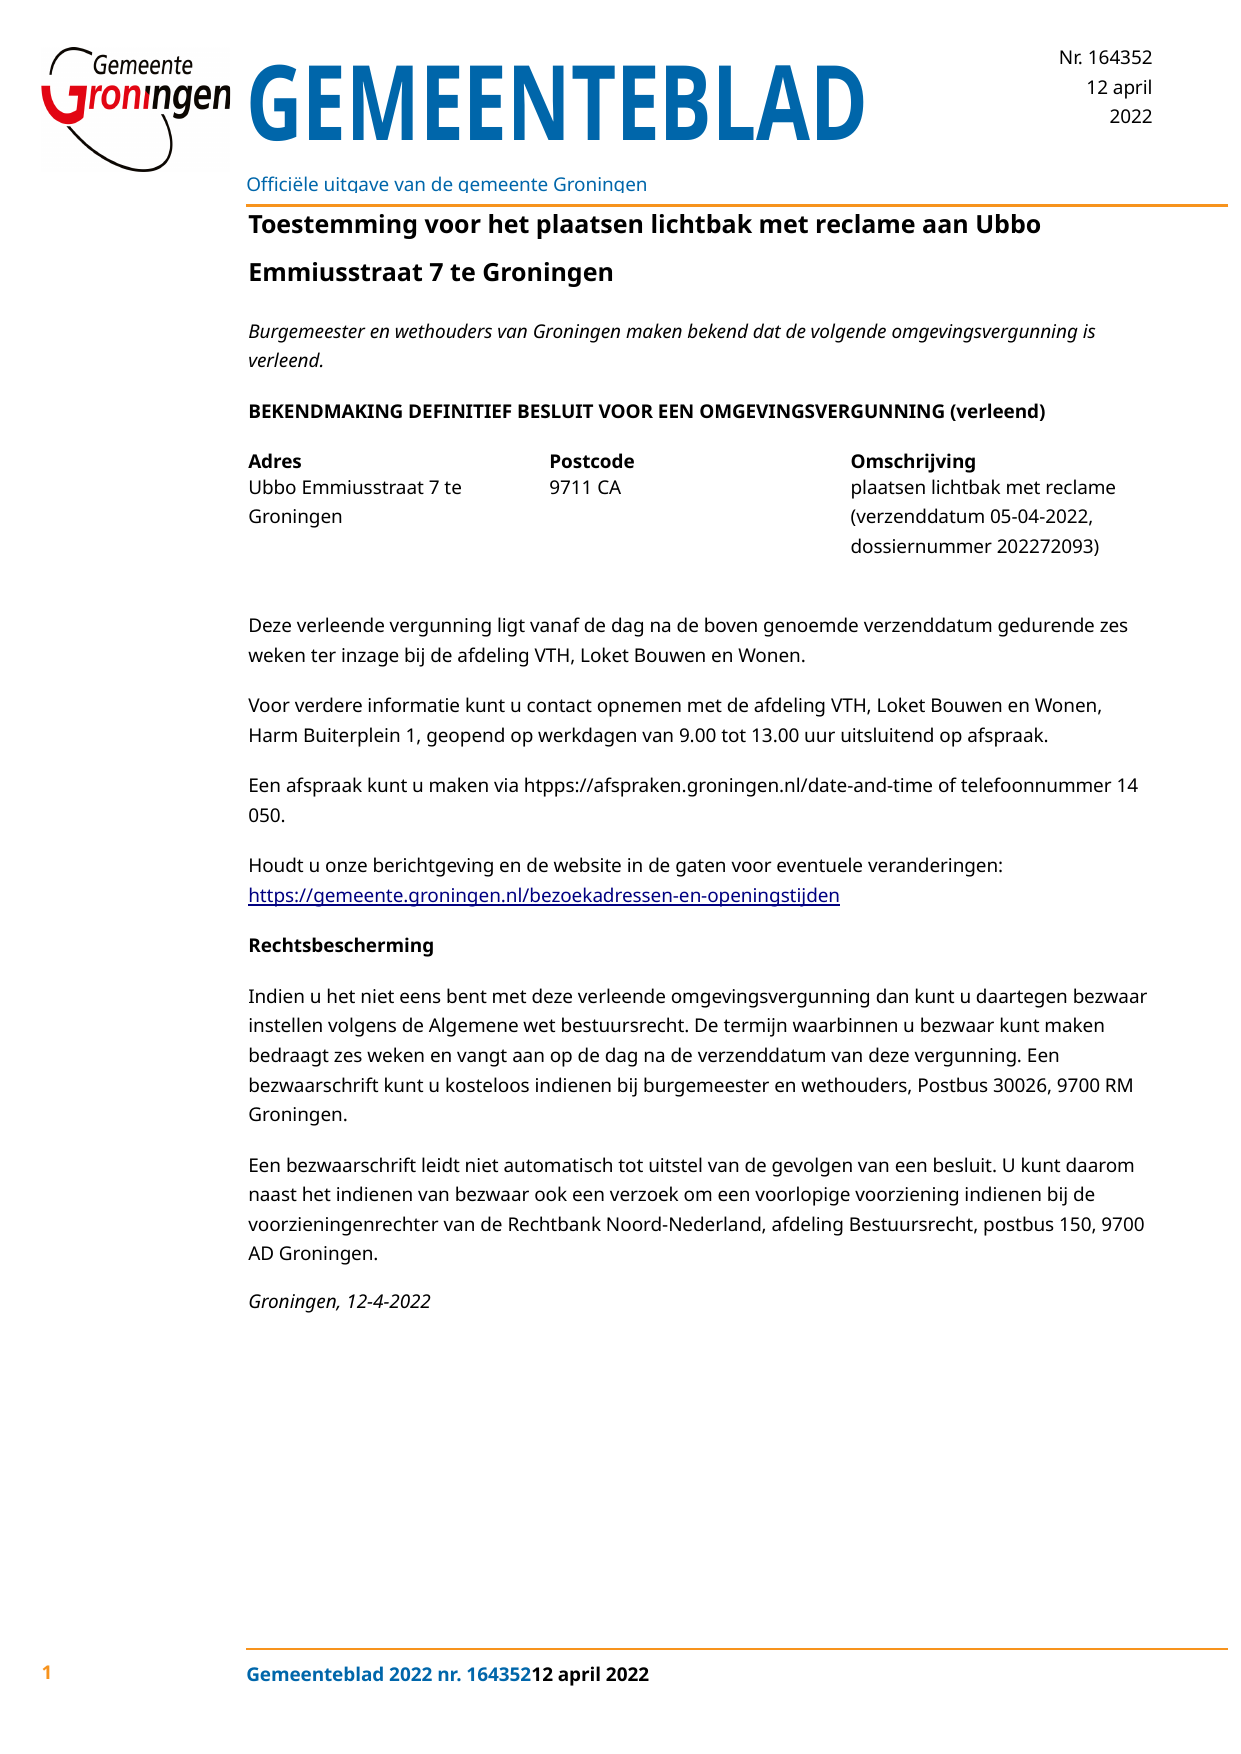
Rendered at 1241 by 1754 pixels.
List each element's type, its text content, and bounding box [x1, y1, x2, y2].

text Groningen, 12-4-2022 [248, 1288, 1152, 1314]
text Een bezwaarschrift leidt niet automatisch tot uitstel van de gevolgen van een besluit. U kunt daarom naast het indienen van bezwaar ook een verzoek om een voorlopige voorziening indienen bij de voorzieningenrechter van de Rechtbank Noord-Nederland, afdeling Bestuursrecht, postbus 150, 9700 AD Groningen. [248, 1152, 1152, 1266]
table_header Omschrijving [850, 449, 1152, 474]
text Deze verleende vergunning ligt vanaf de dag na de boven genoemde verzenddatum gedurende zes weken ter inzage bij de afdeling VTH, Loket Bouwen en Wonen. [248, 613, 1152, 668]
table_cell 9711 CA [549, 474, 850, 559]
picture [41, 47, 231, 172]
text Een afspraak kunt u maken via htpps://afspraken.groningen.nl/date-and-time of telefoonnummer 14 050. [248, 773, 1152, 828]
text Houdt u onze berichtgeving en de website in de gaten voor eventuele veranderingen: https://gemeente.groningen.nl/bezoekadressen-en-openingstijden [248, 853, 1152, 908]
table_header Postcode [549, 449, 850, 474]
table_cell Ubbo Emmiusstraat 7 te Groningen [248, 474, 549, 559]
text Burgemeester en wethouders van Groningen maken bekend dat de volgende omgevingsvergunning is verleend. [248, 318, 1152, 373]
text BEKENDMAKING DEFINITIEF BESLUIT VOOR EEN OMGEVINGSVERGUNNING (verleend) [248, 398, 1152, 424]
text Voor verdere informatie kunt u contact opnemen met de afdeling VTH, Loket Bouwen en Wonen, Harm Buiterplein 1, geopend op werkdagen van 9.00 tot 13.00 uur uitsluitend op afspraak. [248, 693, 1152, 748]
table_header Adres [248, 449, 549, 474]
text Toestemming voor het plaatsen lichtbak met reclame aan Ubbo Emmiusstraat 7 te Groningen [248, 207, 1152, 288]
text Rechtsbescherming [248, 933, 1152, 958]
text Indien u het niet eens bent met deze verleende omgevingsvergunning dan kunt u daartegen bezwaar instellen volgens de Algemene wet bestuursrecht. De termijn waarbinnen u bezwaar kunt maken bedraagt zes weken en vangt aan op de dag na de verzenddatum van deze vergunning. Een bezwaarschrift kunt u kosteloos indienen bij burgemeester en wethouders, Postbus 30026, 9700 RM Groningen. [248, 983, 1152, 1127]
table_cell plaatsen lichtbak met reclame (verzenddatum 05-04-2022, dossiernummer 202272093) [850, 474, 1152, 559]
